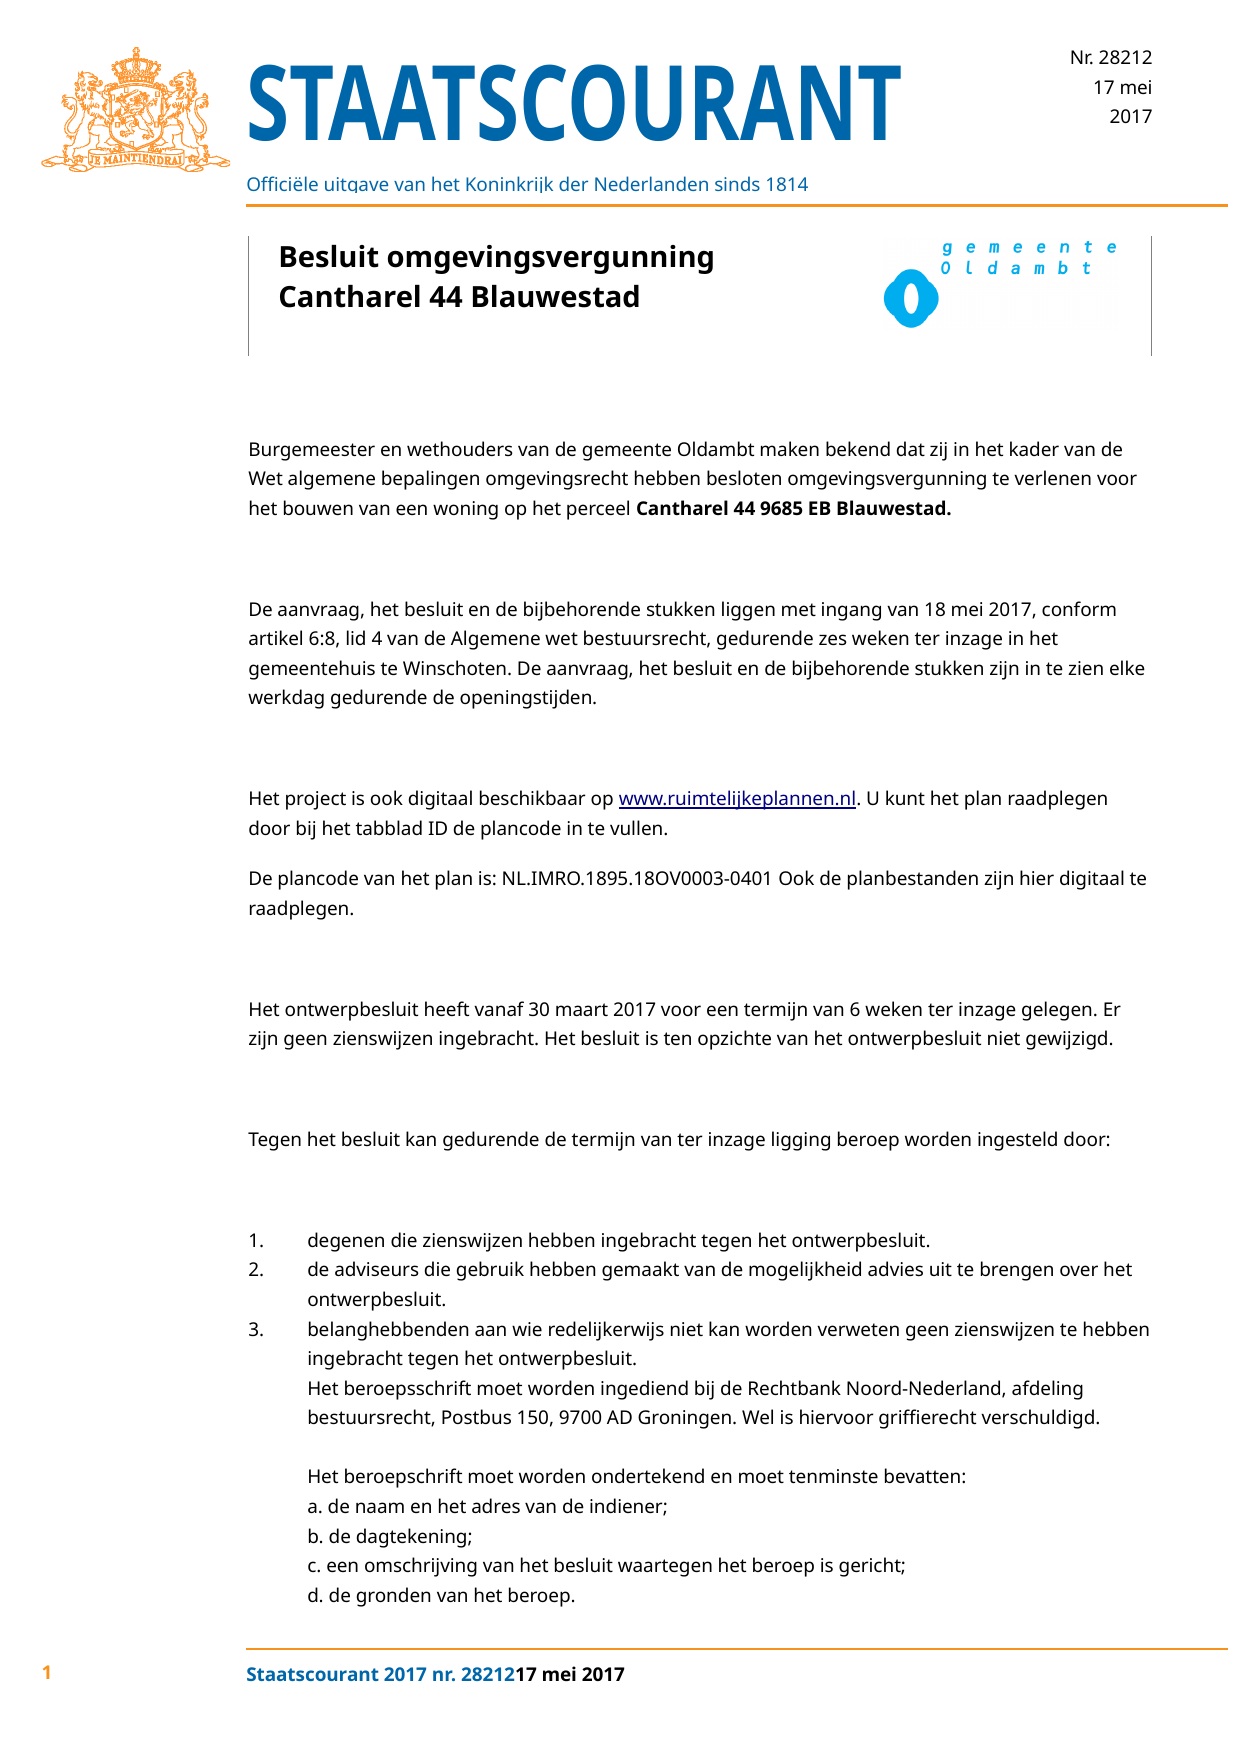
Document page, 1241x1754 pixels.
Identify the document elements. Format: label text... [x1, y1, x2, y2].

text Het ontwerpbesluit heeft vanaf 30 maart 2017 voor een termijn van 6 weken ter inzage gelegen. Er zijn geen zienswijzen ingebracht. Het besluit is ten opzichte van het ontwerpbesluit niet gewijzigd. [248, 996, 1152, 1051]
table_header [850, 236, 1151, 356]
list de adviseurs die gebruik hebben gemaakt van de mogelijkheid advies uit te brengen over het ontwerpbesluit. [248, 1257, 1152, 1312]
table_header Besluit omgevingsvergunning Cantharel 44 Blauwestad [249, 236, 850, 356]
list belanghebbenden aan wie redelijkerwijs niet kan worden verweten geen zienswijzen te hebben ingebracht tegen het ontwerpbesluit. [248, 1316, 1152, 1371]
list b. de dagtekening; [248, 1523, 1152, 1548]
list Het beroepschrift moet worden ondertekend en moet tenminste bevatten: [248, 1464, 1152, 1489]
list c. een omschrijving van het besluit waartegen het beroep is gericht; [248, 1552, 1152, 1578]
text De aanvraag, het besluit en de bijbehorende stukken liggen met ingang van 18 mei 2017, conform artikel 6:8, lid 4 van de Algemene wet bestuursrecht, gedurende zes weken ter inzage in het gemeentehuis te Winschoten. De aanvraag, het besluit en de bijbehorende stukken zijn in te zien elke werkdag gedurende de openingstijden. [248, 596, 1152, 710]
text De plancode van het plan is: NL.IMRO.1895.18OV0003-0401 Ook de planbestanden zijn hier digitaal te raadplegen. [248, 865, 1152, 921]
list a. de naam en het adres van de indiener; [248, 1493, 1152, 1519]
text Tegen het besluit kan gedurende de termijn van ter inzage ligging beroep worden ingesteld door: [248, 1126, 1152, 1152]
list Het beroepsschrift moet worden ingediend bij de Rechtbank Noord-Nederland, afdeling bestuursrecht, Postbus 150, 9700 AD Groningen. Wel is hiervoor griffierecht verschuldigd. [248, 1375, 1152, 1430]
picture [882, 236, 1119, 331]
text Burgemeester en wethouders van de gemeente Oldambt maken bekend dat zij in het kader van de Wet algemene bepalingen omgevingsrecht hebben besloten omgevingsvergunning te verlenen voor het bouwen van een woning op het perceel Cantharel 44 9685 EB Blauwestad. [248, 436, 1152, 521]
picture [41, 47, 231, 172]
list degenen die zienswijzen hebben ingebracht tegen het ontwerpbesluit. [248, 1227, 1152, 1253]
list d. de gronden van het beroep. [248, 1582, 1152, 1608]
text Het project is ook digitaal beschikbaar op www.ruimtelijkeplannen.nl. U kunt het plan raadplegen door bij het tabblad ID de plancode in te vullen. [248, 785, 1152, 841]
